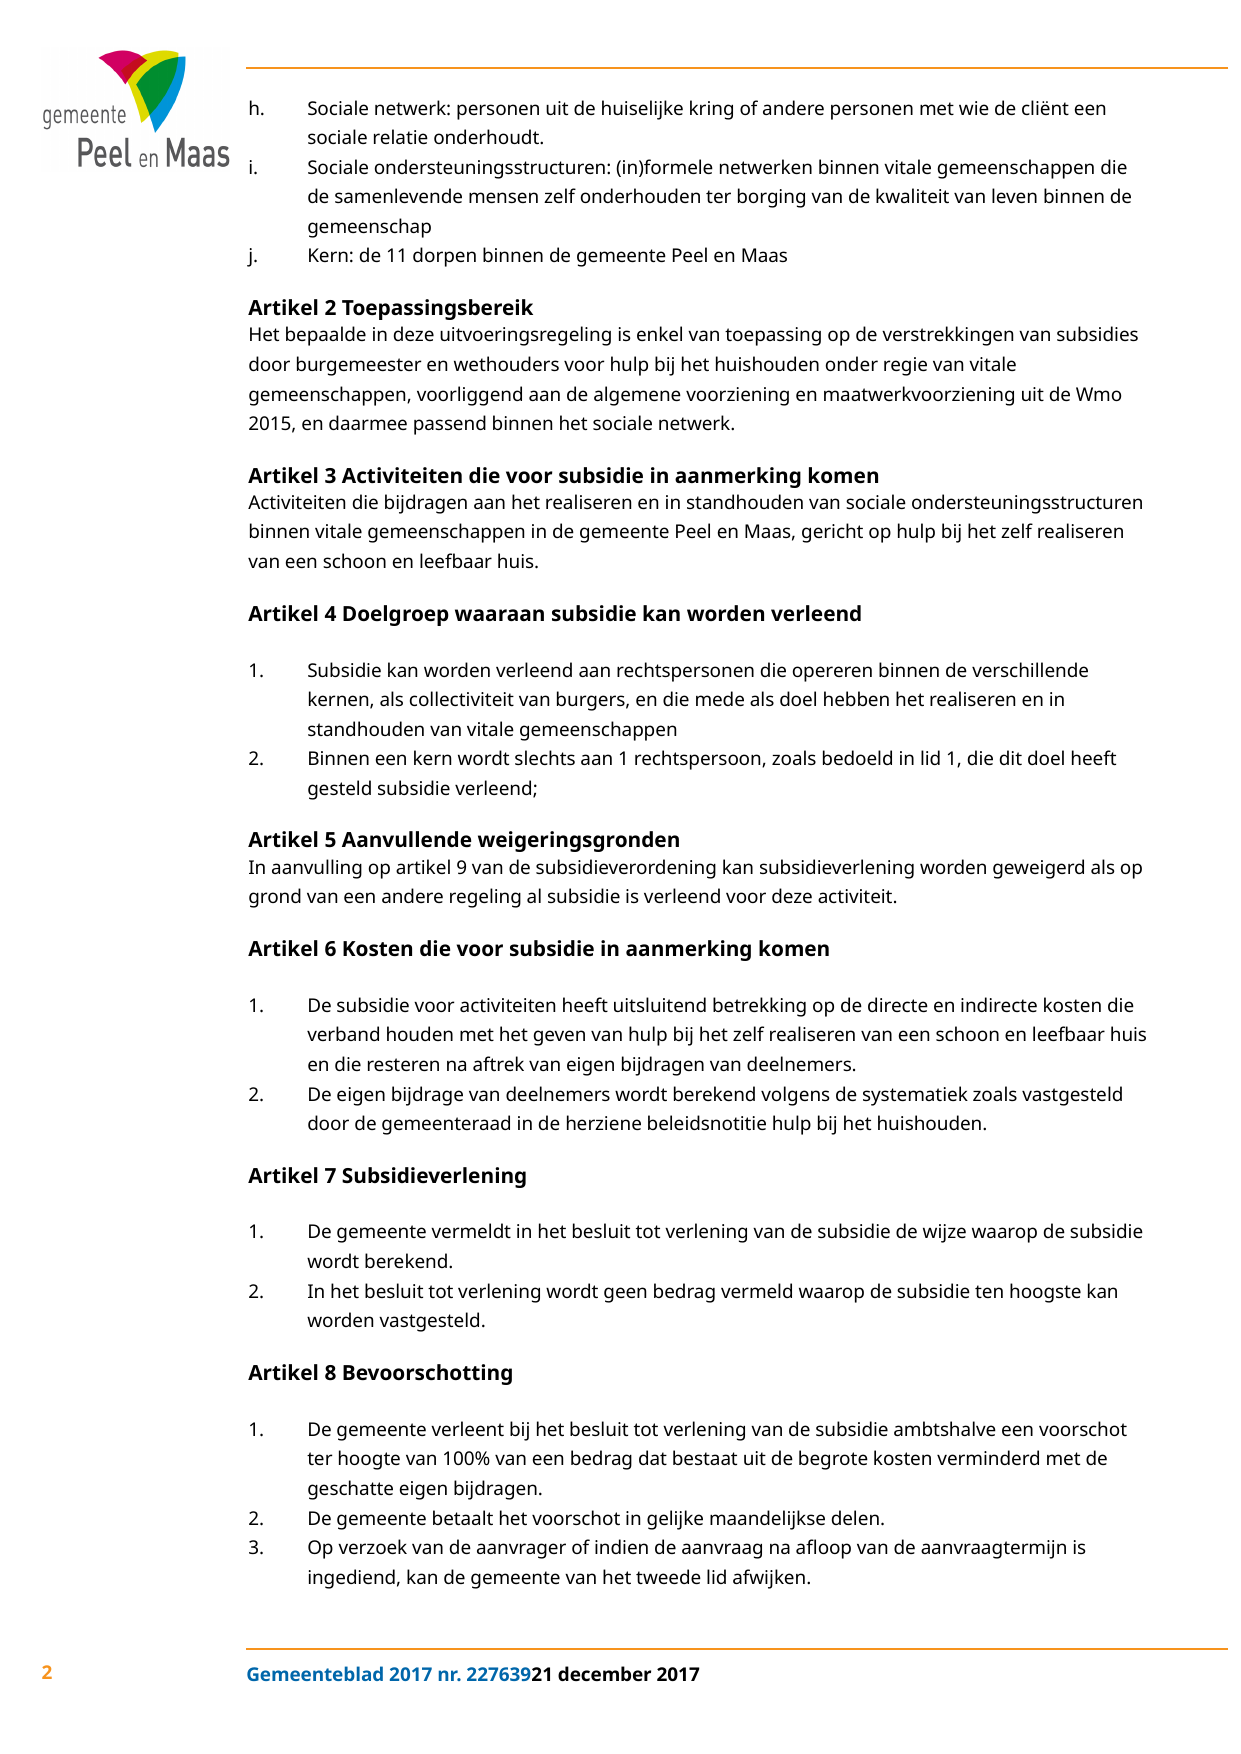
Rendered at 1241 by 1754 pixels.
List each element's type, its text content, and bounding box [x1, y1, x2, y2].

text Artikel 8 Bevoorschotting [248, 1358, 1152, 1386]
list Sociale netwerk: personen uit de huiselijke kring of andere personen met wie de cliënt een sociale relatie onderhoudt. [248, 95, 1152, 150]
list In het besluit tot verlening wordt geen bedrag vermeld waarop de subsidie ten hoogste kan worden vastgesteld. [248, 1278, 1152, 1333]
text Artikel 5 Aanvullende weigeringsgronden [248, 826, 1152, 854]
list Subsidie kan worden verleend aan rechtspersonen die opereren binnen de verschillende kernen, als collectiviteit van burgers, en die mede als doel hebben het realiseren en in standhouden van vitale gemeenschappen [248, 657, 1152, 742]
picture [41, 47, 231, 172]
text Artikel 4 Doelgroep waaraan subsidie kan worden verleend [248, 599, 1152, 627]
list De eigen bijdrage van deelnemers wordt berekend volgens de systematiek zoals vastgesteld door de gemeenteraad in de herziene beleidsnotitie hulp bij het huishouden. [248, 1081, 1152, 1136]
list Op verzoek van de aanvrager of indien de aanvraag na afloop van de aanvraagtermijn is ingediend, kan de gemeente van het tweede lid afwijken. [248, 1534, 1152, 1589]
list De subsidie voor activiteiten heeft uitsluitend betrekking op de directe en indirecte kosten die verband houden met het geven van hulp bij het zelf realiseren van een schoon en leefbaar huis en die resteren na aftrek van eigen bijdragen van deelnemers. [248, 992, 1152, 1077]
list Sociale ondersteuningsstructuren: (in)formele netwerken binnen vitale gemeenschappen die de samenlevende mensen zelf onderhouden ter borging van de kwaliteit van leven binnen de gemeenschap [248, 154, 1152, 239]
text Artikel 2 Toepassingsbereik [248, 293, 1152, 322]
list De gemeente betaalt het voorschot in gelijke maandelijkse delen. [248, 1505, 1152, 1530]
list De gemeente vermeldt in het besluit tot verlening van de subsidie de wijze waarop de subsidie wordt berekend. [248, 1219, 1152, 1274]
list De gemeente verleent bij het besluit tot verlening van de subsidie ambtshalve een voorschot ter hoogte van 100% van een bedrag dat bestaat uit de begrote kosten verminderd met de geschatte eigen bijdragen. [248, 1416, 1152, 1501]
text Artikel 6 Kosten die voor subsidie in aanmerking komen [248, 934, 1152, 962]
text Het bepaalde in deze uitvoeringsregeling is enkel van toepassing op de verstrekkingen van subsidies door burgemeester en wethouders voor hulp bij het huishouden onder regie van vitale gemeenschappen, voorliggend aan de algemene voorziening en maatwerkvoorziening uit de Wmo 2015, en daarmee passend binnen het sociale netwerk. [248, 322, 1152, 436]
text In aanvulling op artikel 9 van de subsidieverordening kan subsidieverlening worden geweigerd als op grond van een andere regeling al subsidie is verleend voor deze activiteit. [248, 854, 1152, 909]
list Binnen een kern wordt slechts aan 1 rechtspersoon, zoals bedoeld in lid 1, die dit doel heeft gesteld subsidie verleend; [248, 746, 1152, 801]
list Kern: de 11 dorpen binnen de gemeente Peel en Maas [248, 243, 1152, 268]
text Artikel 3 Activiteiten die voor subsidie in aanmerking komen [248, 461, 1152, 489]
text Activiteiten die bijdragen aan het realiseren en in standhouden van sociale ondersteuningsstructuren binnen vitale gemeenschappen in de gemeente Peel en Maas, gericht op hulp bij het zelf realiseren van een schoon en leefbaar huis. [248, 489, 1152, 574]
text Artikel 7 Subsidieverlening [248, 1161, 1152, 1189]
